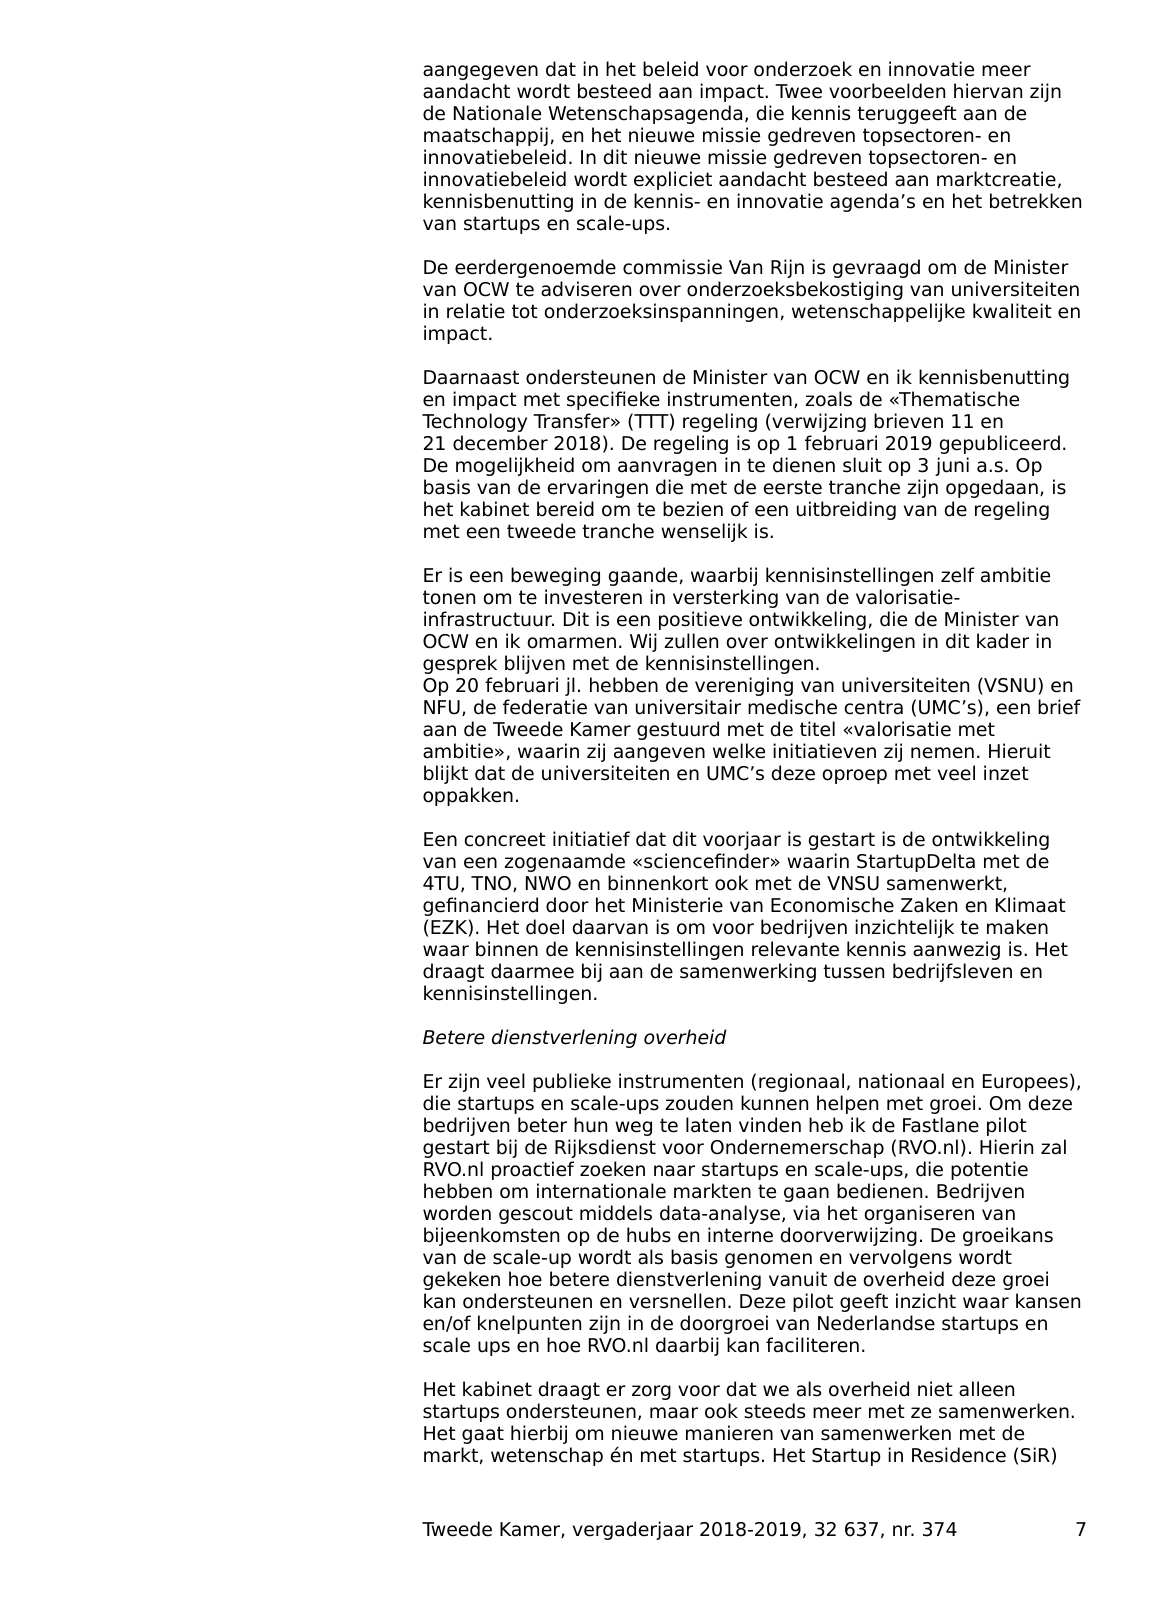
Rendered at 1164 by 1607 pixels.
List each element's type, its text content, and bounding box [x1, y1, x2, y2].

text Op 20 februari jl. hebben de vereniging van universiteiten (VSNU) en NFU, de federatie van universitair medische centra (UMC’s), een brief aan de Tweede Kamer gestuurd met de titel «valorisatie met ambitie», waarin zij aangeven welke initiatieven zij nemen. Hieruit blijkt dat de universiteiten en UMC’s deze oproep met veel inzet oppakken. [422, 675, 1087, 807]
text De eerdergenoemde commissie Van Rijn is gevraagd om de Minister van OCW te adviseren over onderzoeksbekostiging van universiteiten in relatie tot onderzoeksinspanningen, wetenschappelijke kwaliteit en impact. [422, 257, 1087, 345]
text aangegeven dat in het beleid voor onderzoek en innovatie meer aandacht wordt besteed aan impact. Twee voorbeelden hiervan zijn de Nationale Wetenschapsagenda, die kennis teruggeeft aan de maatschappij, en het nieuwe missie gedreven topsectoren- en innovatiebeleid. In dit nieuwe missie gedreven topsectoren- en innovatiebeleid wordt expliciet aandacht besteed aan marktcreatie, kennisbenutting in de kennis- en innovatie agenda’s en het betrekken van startups en scale-ups. [422, 59, 1087, 235]
subtitle Betere dienstverlening overheid [422, 1027, 1087, 1049]
text Er is een beweging gaande, waarbij kennisinstellingen zelf ambitie tonen om te investeren in versterking van de valorisatie-infrastructuur. Dit is een positieve ontwikkeling, die de Minister van OCW en ik omarmen. Wij zullen over ontwikkelingen in dit kader in gesprek blijven met de kennisinstellingen. [422, 565, 1087, 675]
text Daarnaast ondersteunen de Minister van OCW en ik kennisbenutting en impact met specifieke instrumenten, zoals de «Thematische Technology Transfer» (TTT) regeling (verwijzing brieven 11 en 21 december 2018). De regeling is op 1 februari 2019 gepubliceerd. De mogelijkheid om aanvragen in te dienen sluit op 3 juni a.s. Op basis van de ervaringen die met de eerste tranche zijn opgedaan, is het kabinet bereid om te bezien of een uitbreiding van de regeling met een tweede tranche wenselijk is. [422, 367, 1087, 543]
text Het kabinet draagt er zorg voor dat we als overheid niet alleen startups ondersteunen, maar ook steeds meer met ze samenwerken. Het gaat hierbij om nieuwe manieren van samenwerken met de markt, wetenschap én met startups. Het Startup in Residence (SiR) [422, 1379, 1087, 1467]
text Er zijn veel publieke instrumenten (regionaal, nationaal en Europees), die startups en scale-ups zouden kunnen helpen met groei. Om deze bedrijven beter hun weg te laten vinden heb ik de Fastlane pilot gestart bij de Rijksdienst voor Ondernemerschap (RVO.nl). Hierin zal RVO.nl proactief zoeken naar startups en scale-ups, die potentie hebben om internationale markten te gaan bedienen. Bedrijven worden gescout middels data-analyse, via het organiseren van bijeenkomsten op de hubs en interne doorverwijzing. De groeikans van de scale-up wordt als basis genomen en vervolgens wordt gekeken hoe betere dienstverlening vanuit de overheid deze groei kan ondersteunen en versnellen. Deze pilot geeft inzicht waar kansen en/of knelpunten zijn in de doorgroei van Nederlandse startups en scale ups en hoe RVO.nl daarbij kan faciliteren. [422, 1071, 1087, 1357]
text Een concreet initiatief dat dit voorjaar is gestart is de ontwikkeling van een zogenaamde «sciencefinder» waarin StartupDelta met de 4TU, TNO, NWO en binnenkort ook met de VNSU samenwerkt, gefinancierd door het Ministerie van Economische Zaken en Klimaat (EZK). Het doel daarvan is om voor bedrijven inzichtelijk te maken waar binnen de kennisinstellingen relevante kennis aanwezig is. Het draagt daarmee bij aan de samenwerking tussen bedrijfsleven en kennisinstellingen. [422, 829, 1087, 1005]
